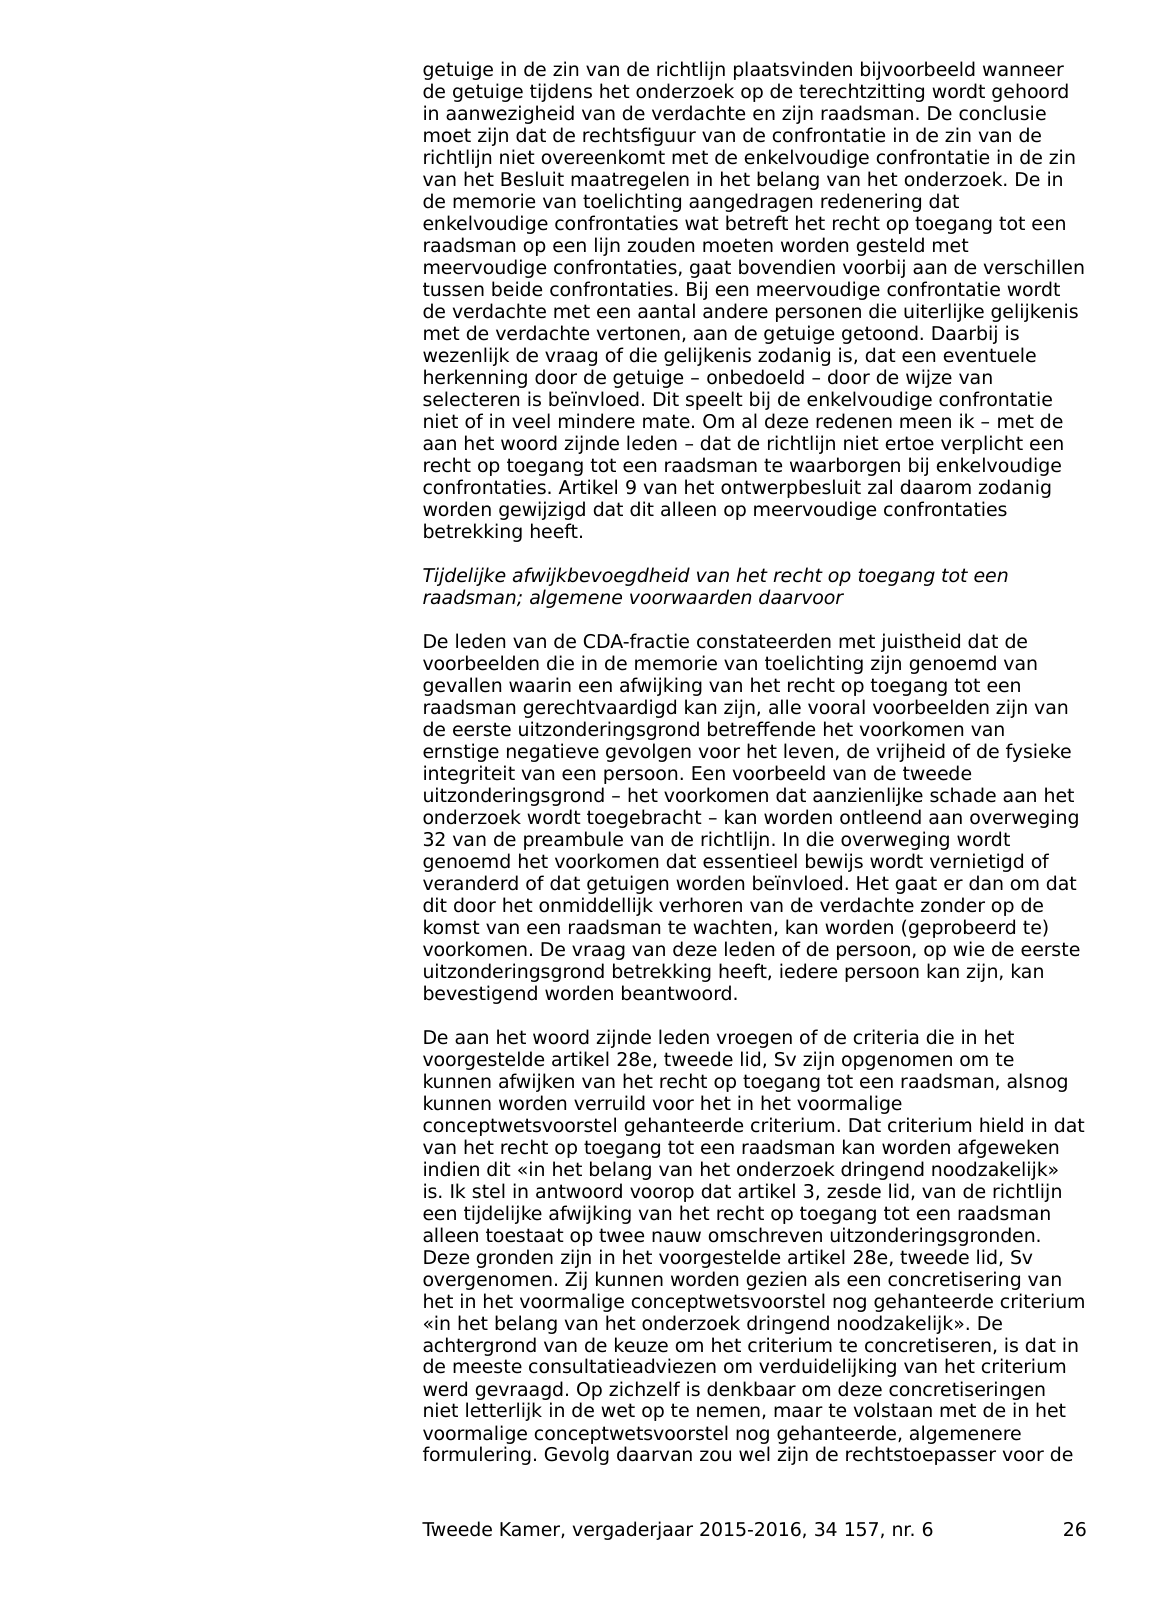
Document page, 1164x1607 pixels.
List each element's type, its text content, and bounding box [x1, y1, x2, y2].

text De leden van de CDA-fractie constateerden met juistheid dat de voorbeelden die in de memorie van toelichting zijn genoemd van gevallen waarin een afwijking van het recht op toegang tot een raadsman gerechtvaardigd kan zijn, alle vooral voorbeelden zijn van de eerste uitzonderingsgrond betreffende het voorkomen van ernstige negatieve gevolgen voor het leven, de vrijheid of de fysieke integriteit van een persoon. Een voorbeeld van de tweede uitzonderingsgrond – het voorkomen dat aanzienlijke schade aan het onderzoek wordt toegebracht – kan worden ontleend aan overweging 32 van de preambule van de richtlijn. In die overweging wordt genoemd het voorkomen dat essentieel bewijs wordt vernietigd of veranderd of dat getuigen worden beïnvloed. Het gaat er dan om dat dit door het onmiddellijk verhoren van de verdachte zonder op de komst van een raadsman te wachten, kan worden (geprobeerd te) voorkomen. De vraag van deze leden of de persoon, op wie de eerste uitzonderingsgrond betrekking heeft, iedere persoon kan zijn, kan bevestigend worden beantwoord. [422, 631, 1087, 1004]
text De aan het woord zijnde leden vroegen of de criteria die in het voorgestelde artikel 28e, tweede lid, Sv zijn opgenomen om te kunnen afwijken van het recht op toegang tot een raadsman, alsnog kunnen worden verruild voor het in het voormalige conceptwetsvoorstel gehanteerde criterium. Dat criterium hield in dat van het recht op toegang tot een raadsman kan worden afgeweken indien dit «in het belang van het onderzoek dringend noodzakelijk» is. Ik stel in antwoord voorop dat artikel 3, zesde lid, van de richtlijn een tijdelijke afwijking van het recht op toegang tot een raadsman alleen toestaat op twee nauw omschreven uitzonderingsgronden. Deze gronden zijn in het voorgestelde artikel 28e, tweede lid, Sv overgenomen. Zij kunnen worden gezien als een concretisering van het in het voormalige conceptwetsvoorstel nog gehanteerde criterium «in het belang van het onderzoek dringend noodzakelijk». De achtergrond van de keuze om het criterium te concretiseren, is dat in de meeste consultatieadviezen om verduidelijking van het criterium werd gevraagd. Op zichzelf is denkbaar om deze concretiseringen niet letterlijk in de wet op te nemen, maar te volstaan met de in het voormalige conceptwetsvoorstel nog gehanteerde, algemenere formulering. Gevolg daarvan zou wel zijn de rechtstoepasser voor de [422, 1027, 1087, 1466]
text getuige in de zin van de richtlijn plaatsvinden bijvoorbeeld wanneer de getuige tijdens het onderzoek op de terechtzitting wordt gehoord in aanwezigheid van de verdachte en zijn raadsman. De conclusie moet zijn dat de rechtsfiguur van de confrontatie in de zin van de richtlijn niet overeenkomt met de enkelvoudige confrontatie in de zin van het Besluit maatregelen in het belang van het onderzoek. De in de memorie van toelichting aangedragen redenering dat enkelvoudige confrontaties wat betreft het recht op toegang tot een raadsman op een lijn zouden moeten worden gesteld met meervoudige confrontaties, gaat bovendien voorbij aan de verschillen tussen beide confrontaties. Bij een meervoudige confrontatie wordt de verdachte met een aantal andere personen die uiterlijke gelijkenis met de verdachte vertonen, aan de getuige getoond. Daarbij is wezenlijk de vraag of die gelijkenis zodanig is, dat een eventuele herkenning door de getuige – onbedoeld – door de wijze van selecteren is beïnvloed. Dit speelt bij de enkelvoudige confrontatie niet of in veel mindere mate. Om al deze redenen meen ik – met de aan het woord zijnde leden – dat de richtlijn niet ertoe verplicht een recht op toegang tot een raadsman te waarborgen bij enkelvoudige confrontaties. Artikel 9 van het ontwerpbesluit zal daarom zodanig worden gewijzigd dat dit alleen op meervoudige confrontaties betrekking heeft. [422, 59, 1087, 543]
subtitle Tijdelijke afwijkbevoegdheid van het recht op toegang tot een raadsman; algemene voorwaarden daarvoor [422, 565, 1087, 609]
